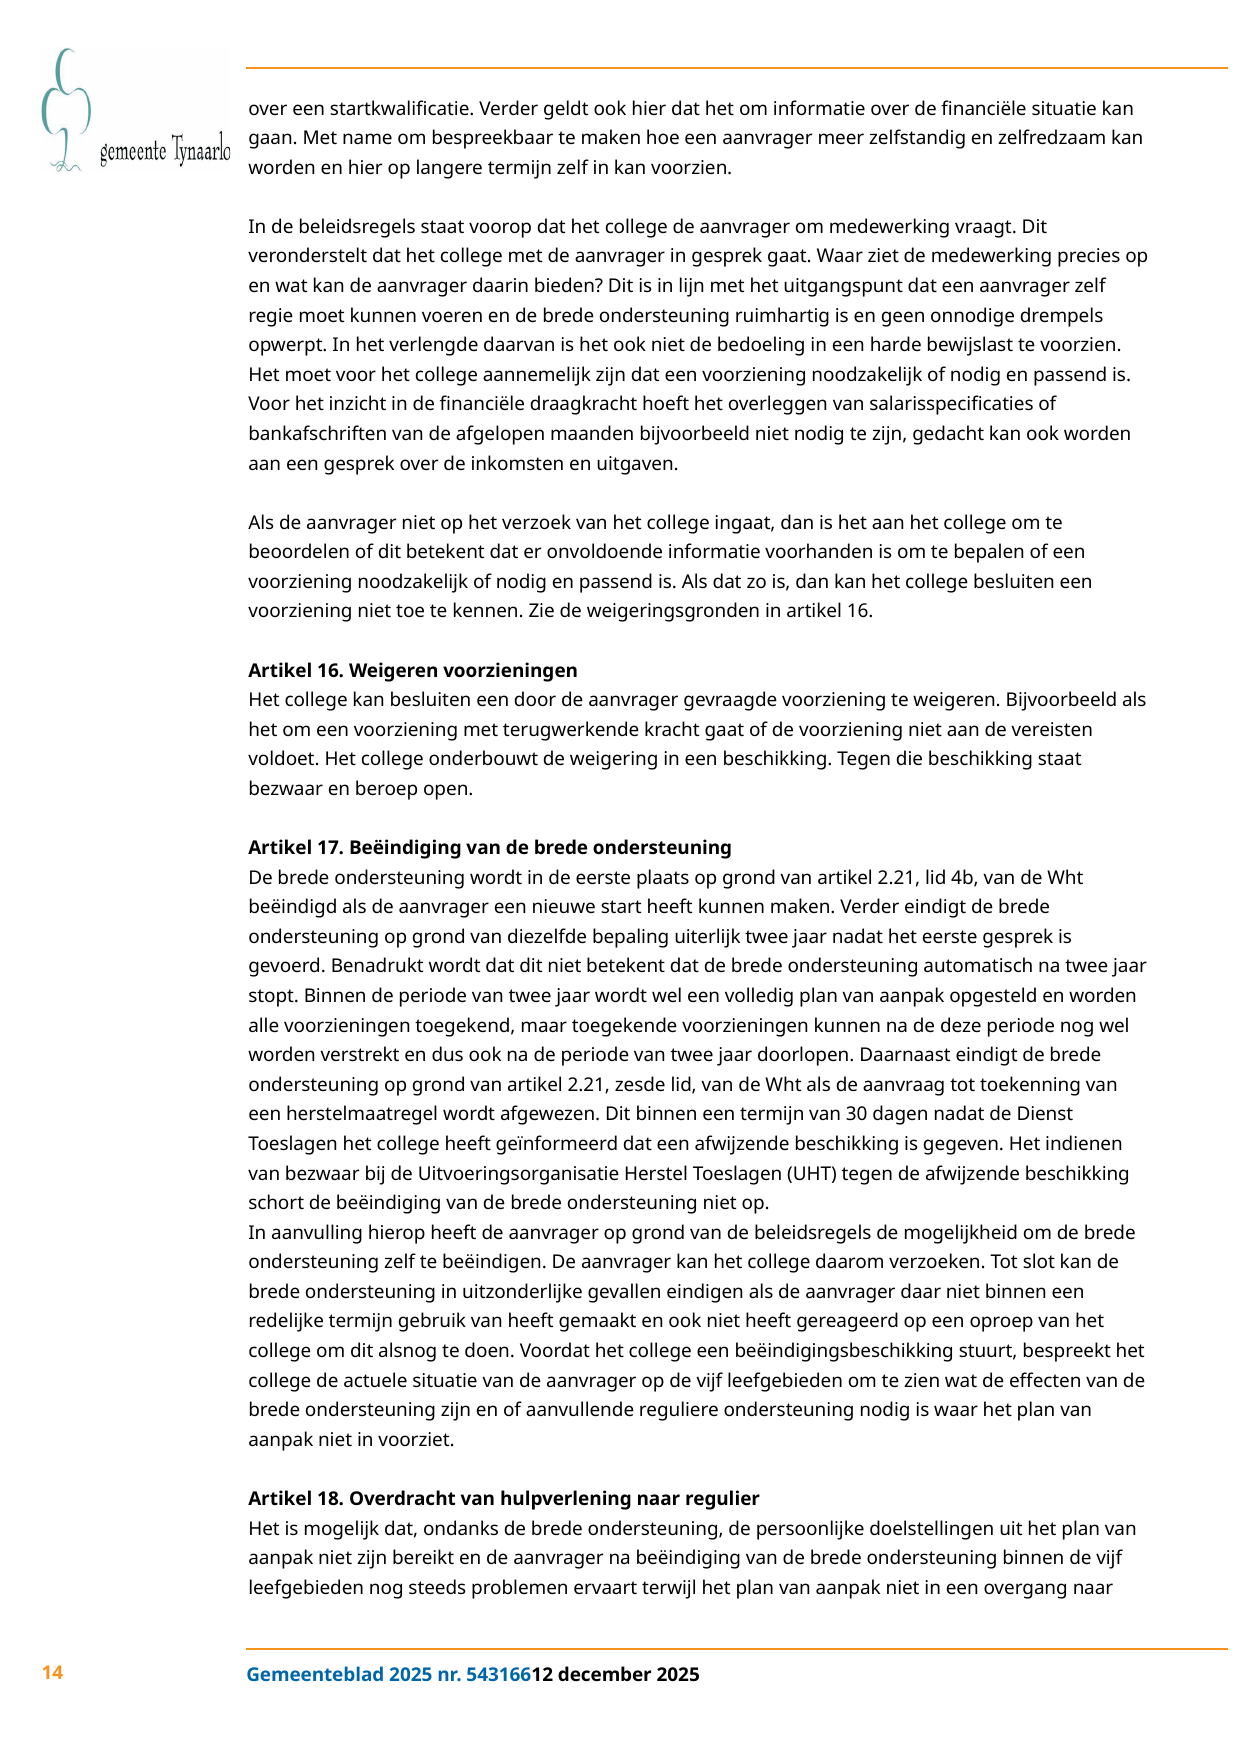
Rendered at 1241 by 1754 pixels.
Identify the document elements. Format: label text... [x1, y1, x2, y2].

text Als de aanvrager niet op het verzoek van het college ingaat, dan is het aan het college om te beoordelen of dit betekent dat er onvoldoende informatie voorhanden is om te bepalen of een voorziening noodzakelijk of nodig en passend is. Als dat zo is, dan kan het college besluiten een voorziening niet toe te kennen. Zie de weigeringsgronden in artikel 16. [248, 509, 1152, 623]
text Artikel 16. Weigeren voorzieningen [248, 657, 1152, 683]
text In de beleidsregels staat voorop dat het college de aanvrager om medewerking vraagt. Dit veronderstelt dat het college met de aanvrager in gesprek gaat. Waar ziet de medewerking precies op en wat kan de aanvrager daarin bieden? Dit is in lijn met het uitgangspunt dat een aanvrager zelf regie moet kunnen voeren en de brede ondersteuning ruimhartig is en geen onnodige drempels opwerpt. In het verlengde daarvan is het ook niet de bedoeling in een harde bewijslast te voorzien. Het moet voor het college aannemelijk zijn dat een voorziening noodzakelijk of nodig en passend is. Voor het inzicht in de financiële draagkracht hoeft het overleggen van salarisspecificaties of bankafschriften van de afgelopen maanden bijvoorbeeld niet nodig te zijn, gedacht kan ook worden aan een gesprek over de inkomsten en uitgaven. [248, 213, 1152, 476]
text Artikel 18. Overdracht van hulpverlening naar regulier [248, 1485, 1152, 1511]
text Artikel 17. Beëindiging van de brede ondersteuning [248, 834, 1152, 860]
text Het college kan besluiten een door de aanvrager gevraagde voorziening te weigeren. Bijvoorbeeld als het om een voorziening met terugwerkende kracht gaat of de voorziening niet aan de vereisten voldoet. Het college onderbouwt de weigering in een beschikking. Tegen die beschikking staat bezwaar en beroep open. [248, 686, 1152, 801]
text Het is mogelijk dat, ondanks de brede ondersteuning, de persoonlijke doelstellingen uit het plan van aanpak niet zijn bereikt en de aanvrager na beëindiging van de brede ondersteuning binnen de vijf leefgebieden nog steeds problemen ervaart terwijl het plan van aanpak niet in een overgang naar [248, 1515, 1152, 1600]
text over een startkwalificatie. Verder geldt ook hier dat het om informatie over de financiële situatie kan gaan. Met name om bespreekbaar te maken hoe een aanvrager meer zelfstandig en zelfredzaam kan worden en hier op langere termijn zelf in kan voorzien. [248, 95, 1152, 180]
picture [41, 47, 231, 172]
text De brede ondersteuning wordt in de eerste plaats op grond van artikel 2.21, lid 4b, van de Wht beëindigd als de aanvrager een nieuwe start heeft kunnen maken. Verder eindigt de brede ondersteuning op grond van diezelfde bepaling uiterlijk twee jaar nadat het eerste gesprek is gevoerd. Benadrukt wordt dat dit niet betekent dat de brede ondersteuning automatisch na twee jaar stopt. Binnen de periode van twee jaar wordt wel een volledig plan van aanpak opgesteld en worden alle voorzieningen toegekend, maar toegekende voorzieningen kunnen na de deze periode nog wel worden verstrekt en dus ook na de periode van twee jaar doorlopen. Daarnaast eindigt de brede ondersteuning op grond van artikel 2.21, zesde lid, van de Wht als de aanvraag tot toekenning van een herstelmaatregel wordt afgewezen. Dit binnen een termijn van 30 dagen nadat de Dienst Toeslagen het college heeft geïnformeerd dat een afwijzende beschikking is gegeven. Het indienen van bezwaar bij de Uitvoeringsorganisatie Herstel Toeslagen (UHT) tegen de afwijzende beschikking schort de beëindiging van de brede ondersteuning niet op. [248, 864, 1152, 1215]
text In aanvulling hierop heeft de aanvrager op grond van de beleidsregels de mogelijkheid om de brede ondersteuning zelf te beëindigen. De aanvrager kan het college daarom verzoeken. Tot slot kan de brede ondersteuning in uitzonderlijke gevallen eindigen als de aanvrager daar niet binnen een redelijke termijn gebruik van heeft gemaakt en ook niet heeft gereageerd op een oproep van het college om dit alsnog te doen. Voordat het college een beëindigingsbeschikking stuurt, bespreekt het college de actuele situatie van de aanvrager op de vijf leefgebieden om te zien wat de effecten van de brede ondersteuning zijn en of aanvullende reguliere ondersteuning nodig is waar het plan van aanpak niet in voorziet. [248, 1219, 1152, 1452]
